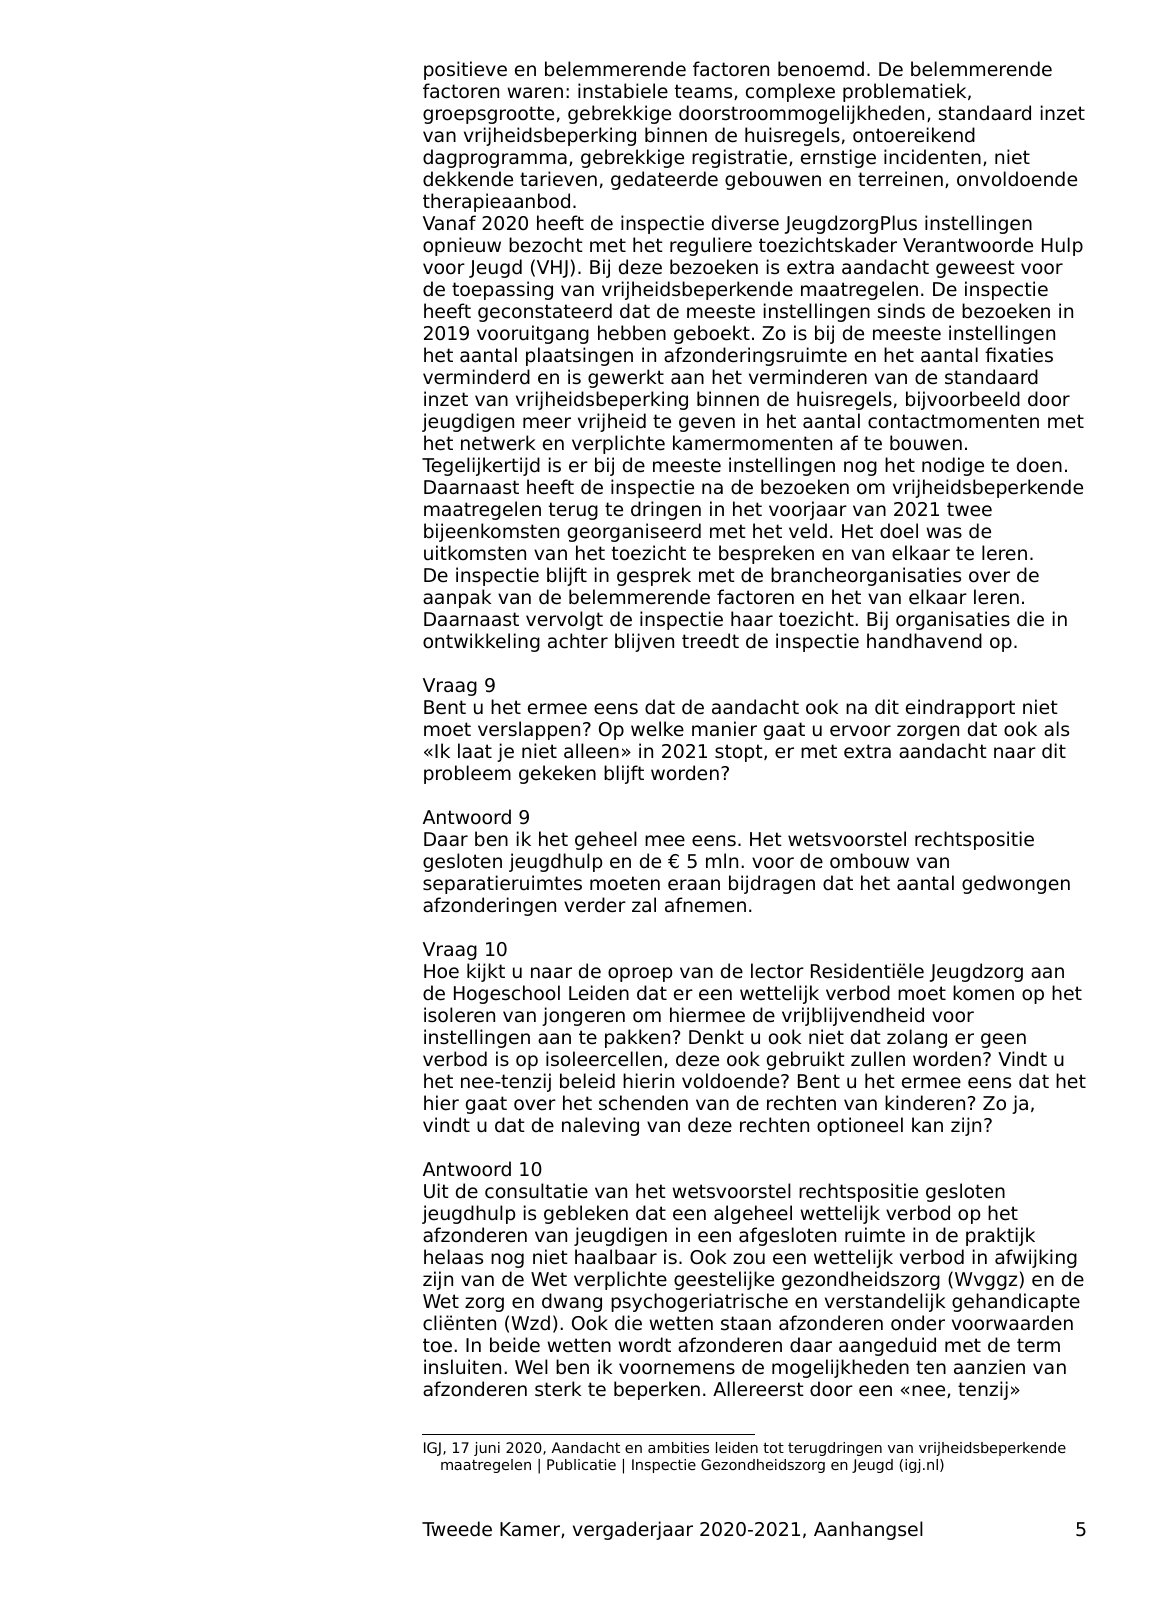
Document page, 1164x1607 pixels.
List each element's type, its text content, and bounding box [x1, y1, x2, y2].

text Hoe kijkt u naar de oproep van de lector Residentiële Jeugdzorg aan de Hogeschool Leiden dat er een wettelijk verbod moet komen op het isoleren van jongeren om hiermee de vrijblijvendheid voor instellingen aan te pakken? Denkt u ook niet dat zolang er geen verbod is op isoleercellen, deze ook gebruikt zullen worden? Vindt u het nee-tenzij beleid hierin voldoende? Bent u het ermee eens dat het hier gaat over het schenden van de rechten van kinderen? Zo ja, vindt u dat de naleving van deze rechten optioneel kan zijn? [422, 961, 1087, 1137]
text Vanaf 2020 heeft de inspectie diverse JeugdzorgPlus instellingen opnieuw bezocht met het reguliere toezichtskader Verantwoorde Hulp voor Jeugd (VHJ). Bij deze bezoeken is extra aandacht geweest voor de toepassing van vrijheidsbeperkende maatregelen. De inspectie heeft geconstateerd dat de meeste instellingen sinds de bezoeken in 2019 vooruitgang hebben geboekt. Zo is bij de meeste instellingen het aantal plaatsingen in afzonderingsruimte en het aantal fixaties verminderd en is gewerkt aan het verminderen van de standaard inzet van vrijheidsbeperking binnen de huisregels, bijvoorbeeld door jeugdigen meer vrijheid te geven in het aantal contactmomenten met het netwerk en verplichte kamermomenten af te bouwen. Tegelijkertijd is er bij de meeste instellingen nog het nodige te doen. [422, 213, 1087, 477]
text positieve en belemmerende factoren benoemd. De belemmerende factoren waren: instabiele teams, complexe problematiek, groepsgrootte, gebrekkige doorstroommogelijkheden, standaard inzet van vrijheidsbeperking binnen de huisregels, ontoereikend dagprogramma, gebrekkige registratie, ernstige incidenten, niet dekkende tarieven, gedateerde gebouwen en terreinen, onvoldoende therapieaanbod. [422, 59, 1087, 213]
text Vraag 9 [422, 675, 1087, 697]
text Antwoord 10 [422, 1159, 1087, 1181]
text Bent u het ermee eens dat de aandacht ook na dit eindrapport niet moet verslappen? Op welke manier gaat u ervoor zorgen dat ook als «Ik laat je niet alleen» in 2021 stopt, er met extra aandacht naar dit probleem gekeken blijft worden? [422, 697, 1087, 784]
text De inspectie blijft in gesprek met de brancheorganisaties over de aanpak van de belemmerende factoren en het van elkaar leren. Daarnaast vervolgt de inspectie haar toezicht. Bij organisaties die in ontwikkeling achter blijven treedt de inspectie handhavend op. [422, 564, 1087, 652]
text Daar ben ik het geheel mee eens. Het wetsvoorstel rechtspositie gesloten jeugdhulp en de € 5 mln. voor de ombouw van separatieruimtes moeten eraan bijdragen dat het aantal gedwongen afzonderingen verder zal afnemen. [422, 829, 1087, 917]
text Vraag 10 [422, 939, 1087, 961]
text Uit de consultatie van het wetsvoorstel rechtspositie gesloten jeugdhulp is gebleken dat een algeheel wettelijk verbod op het afzonderen van jeugdigen in een afgesloten ruimte in de praktijk helaas nog niet haalbaar is. Ook zou een wettelijk verbod in afwijking zijn van de Wet verplichte geestelijke gezondheidszorg (Wvggz) en de Wet zorg en dwang psychogeriatrische en verstandelijk gehandicapte cliënten (Wzd). Ook die wetten staan afzonderen onder voorwaarden toe. In beide wetten wordt afzonderen daar aangeduid met de term insluiten. Wel ben ik voornemens de mogelijkheden ten aanzien van afzonderen sterk te beperken. Allereerst door een «nee, tenzij» [422, 1181, 1087, 1401]
text Antwoord 9 [422, 807, 1087, 829]
text IGJ, 17 juni 2020, Aandacht en ambities leiden tot terugdringen van vrijheidsbeperkende maatregelen | Publicatie | Inspectie Gezondheidszorg en Jeugd (igj.nl) [422, 1441, 1087, 1474]
text Daarnaast heeft de inspectie na de bezoeken om vrijheidsbeperkende maatregelen terug te dringen in het voorjaar van 2021 twee bijeenkomsten georganiseerd met het veld. Het doel was de uitkomsten van het toezicht te bespreken en van elkaar te leren. [422, 477, 1087, 564]
